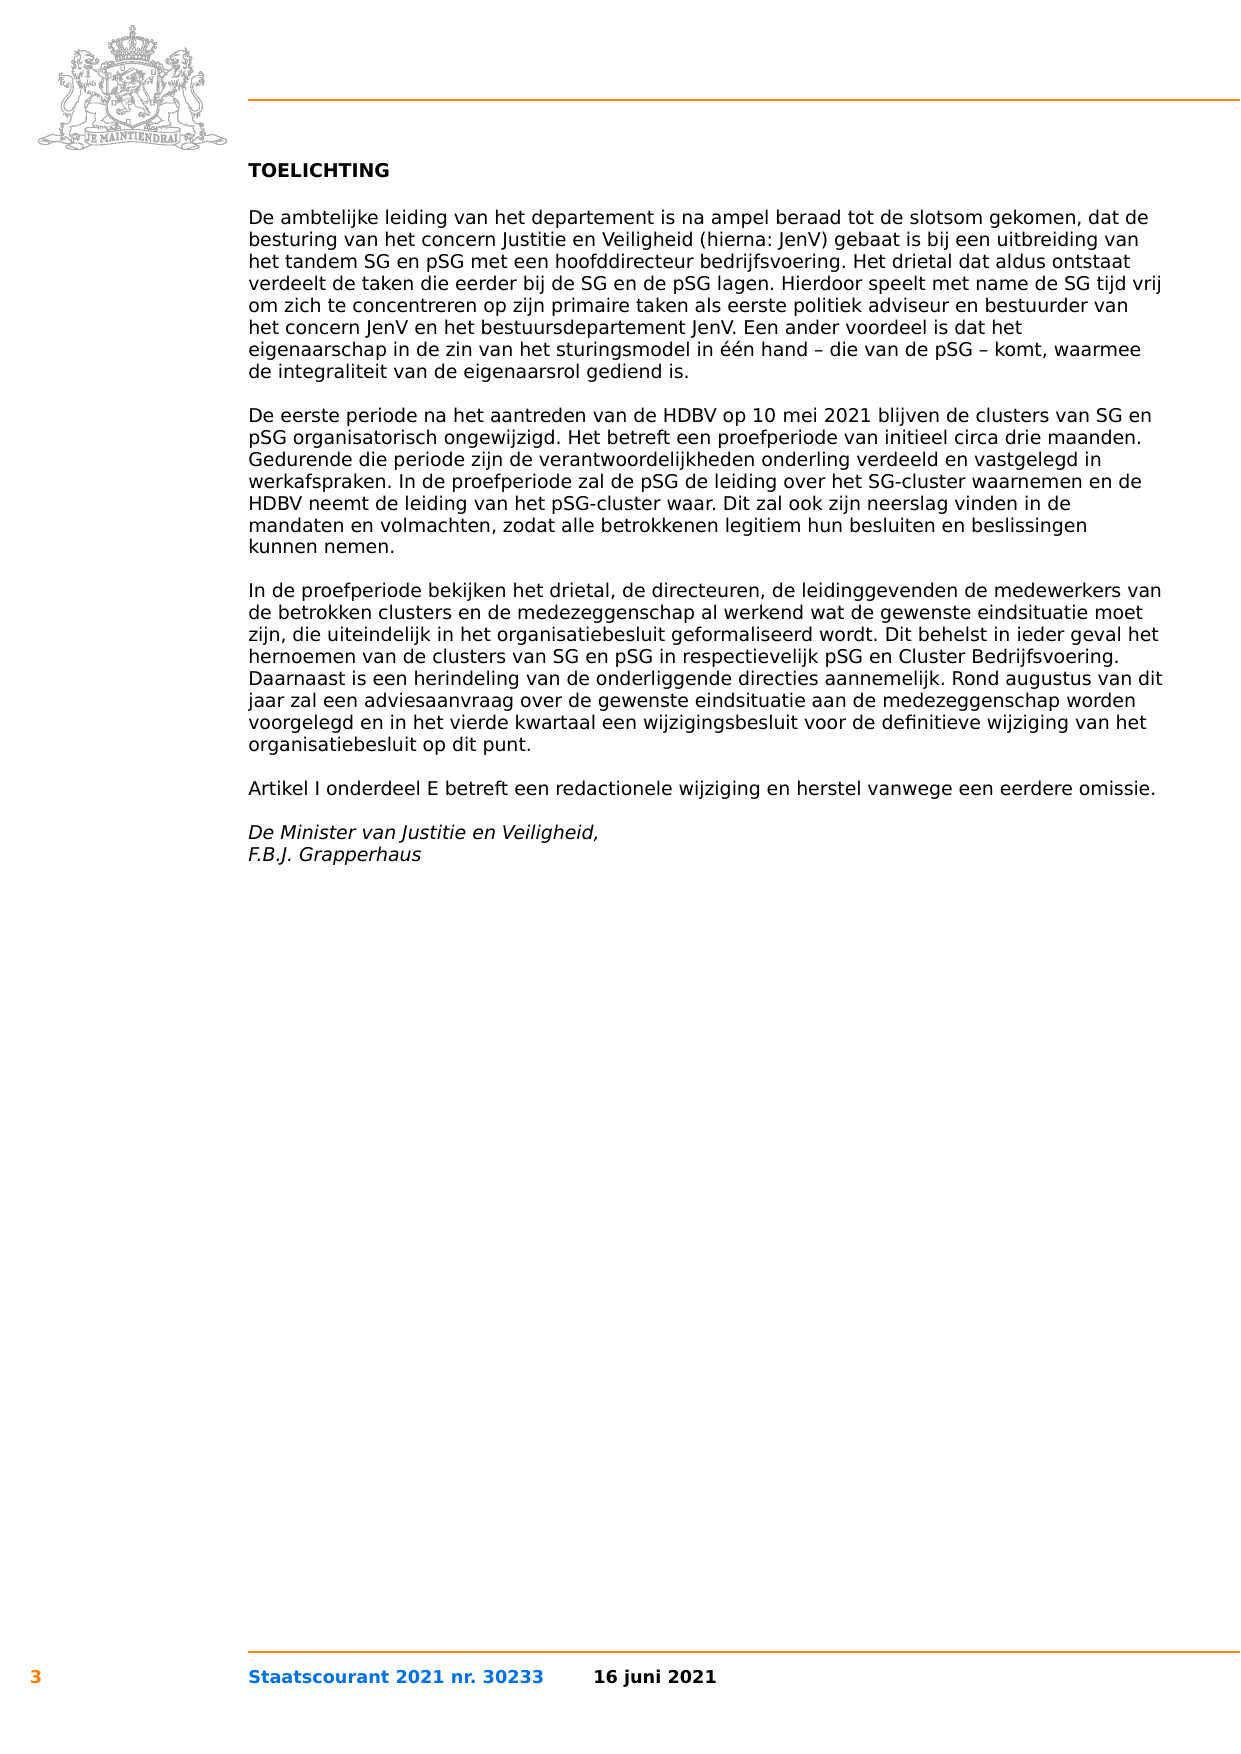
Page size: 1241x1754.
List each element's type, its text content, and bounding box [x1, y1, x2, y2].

picture [38, 25, 227, 150]
subtitle TOELICHTING [248, 160, 1163, 182]
text De eerste periode na het aantreden van de HDBV op 10 mei 2021 blijven de clusters van SG en pSG organisatorisch ongewijzigd. Het betreft een proefperiode van initieel circa drie maanden. Gedurende die periode zijn de verantwoordelijkheden onderling verdeeld en vastgelegd in werkafspraken. In de proefperiode zal de pSG de leiding over het SG-cluster waarnemen en de HDBV neemt de leiding van het pSG-cluster waar. Dit zal ook zijn neerslag vinden in de mandaten en volmachten, zodat alle betrokkenen legitiem hun besluiten en beslissingen kunnen nemen. [248, 404, 1163, 558]
text De Minister van Justitie en Veiligheid, F.B.J. Grapperhaus [248, 822, 1163, 866]
text De ambtelijke leiding van het departement is na ampel beraad tot de slotsom gekomen, dat de besturing van het concern Justitie en Veiligheid (hierna: JenV) gebaat is bij een uitbreiding van het tandem SG en pSG met een hoofddirecteur bedrijfsvoering. Het drietal dat aldus ontstaat verdeelt de taken die eerder bij de SG en de pSG lagen. Hierdoor speelt met name de SG tijd vrij om zich te concentreren op zijn primaire taken als eerste politiek adviseur en bestuurder van het concern JenV en het bestuursdepartement JenV. Een ander voordeel is dat het eigenaarschap in de zin van het sturingsmodel in één hand – die van de pSG – komt, waarmee de integraliteit van de eigenaarsrol gediend is. [248, 207, 1163, 383]
text Artikel I onderdeel E betreft een redactionele wijziging en herstel vanwege een eerdere omissie. [248, 778, 1163, 800]
text In de proefperiode bekijken het drietal, de directeuren, de leidinggevenden de medewerkers van de betrokken clusters en de medezeggenschap al werkend wat de gewenste eindsituatie moet zijn, die uiteindelijk in het organisatiebesluit geformaliseerd wordt. Dit behelst in ieder geval het hernoemen van de clusters van SG en pSG in respectievelijk pSG en Cluster Bedrijfsvoering. Daarnaast is een herindeling van de onderliggende directies aannemelijk. Rond augustus van dit jaar zal een adviesaanvraag over de gewenste eindsituatie aan de medezeggenschap worden voorgelegd en in het vierde kwartaal een wijzigingsbesluit voor de definitieve wijziging van het organisatiebesluit op dit punt. [248, 580, 1163, 756]
